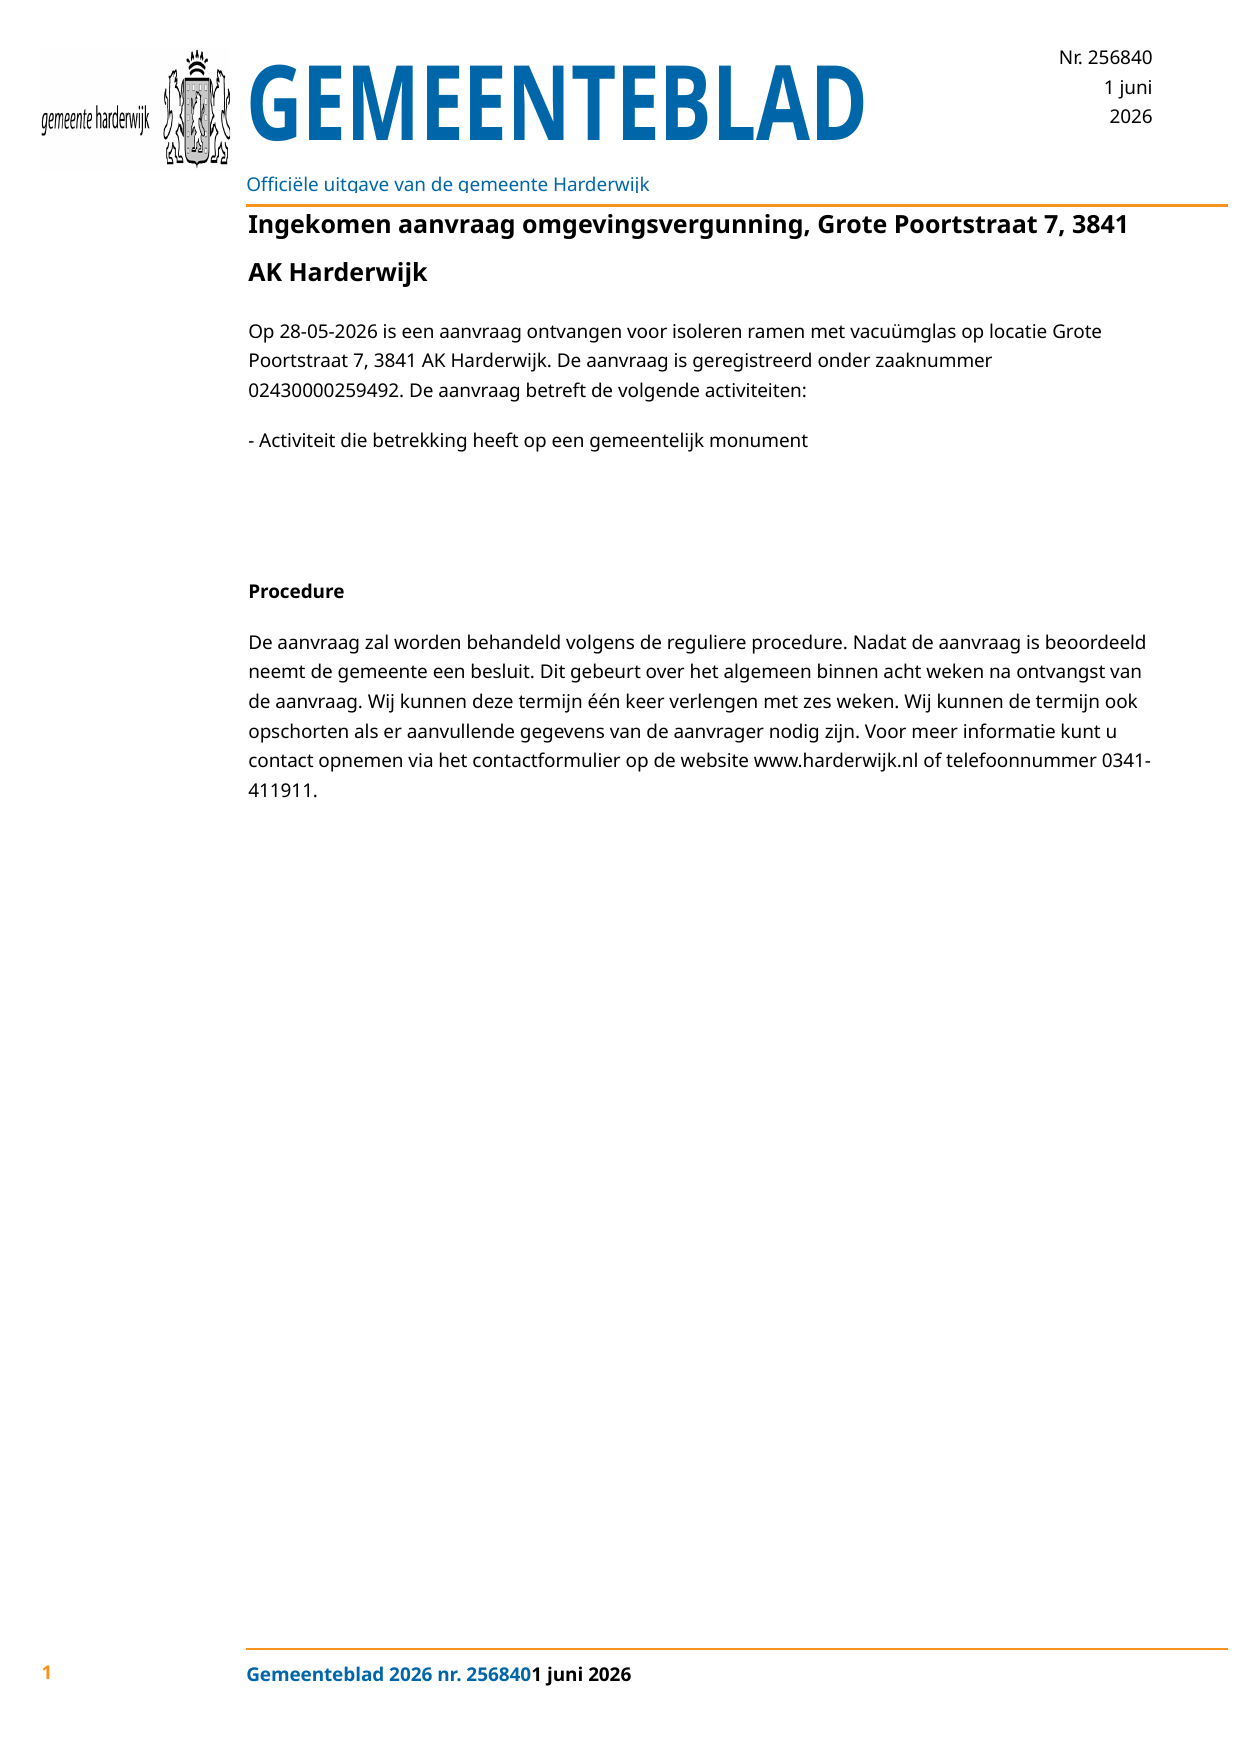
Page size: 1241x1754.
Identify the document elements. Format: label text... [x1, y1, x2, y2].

text De aanvraag zal worden behandeld volgens de reguliere procedure. Nadat de aanvraag is beoordeeld neemt de gemeente een besluit. Dit gebeurt over het algemeen binnen acht weken na ontvangst van de aanvraag. Wij kunnen deze termijn één keer verlengen met zes weken. Wij kunnen de termijn ook opschorten als er aanvullende gegevens van de aanvrager nodig zijn. Voor meer informatie kunt u contact opnemen via het contactformulier op de website www.harderwijk.nl of telefoonnummer 0341-411911. [248, 629, 1152, 803]
text Ingekomen aanvraag omgevingsvergunning, Grote Poortstraat 7, 3841 AK Harderwijk [248, 207, 1152, 288]
text Op 28-05-2026 is een aanvraag ontvangen voor isoleren ramen met vacuümglas op locatie Grote Poortstraat 7, 3841 AK Harderwijk. De aanvraag is geregistreerd onder zaaknummer 02430000259492. De aanvraag betreft de volgende activiteiten: [248, 318, 1152, 403]
picture [41, 47, 231, 172]
text Procedure [248, 579, 1152, 604]
text - Activiteit die betrekking heeft op een gemeentelijk monument [248, 427, 1152, 453]
